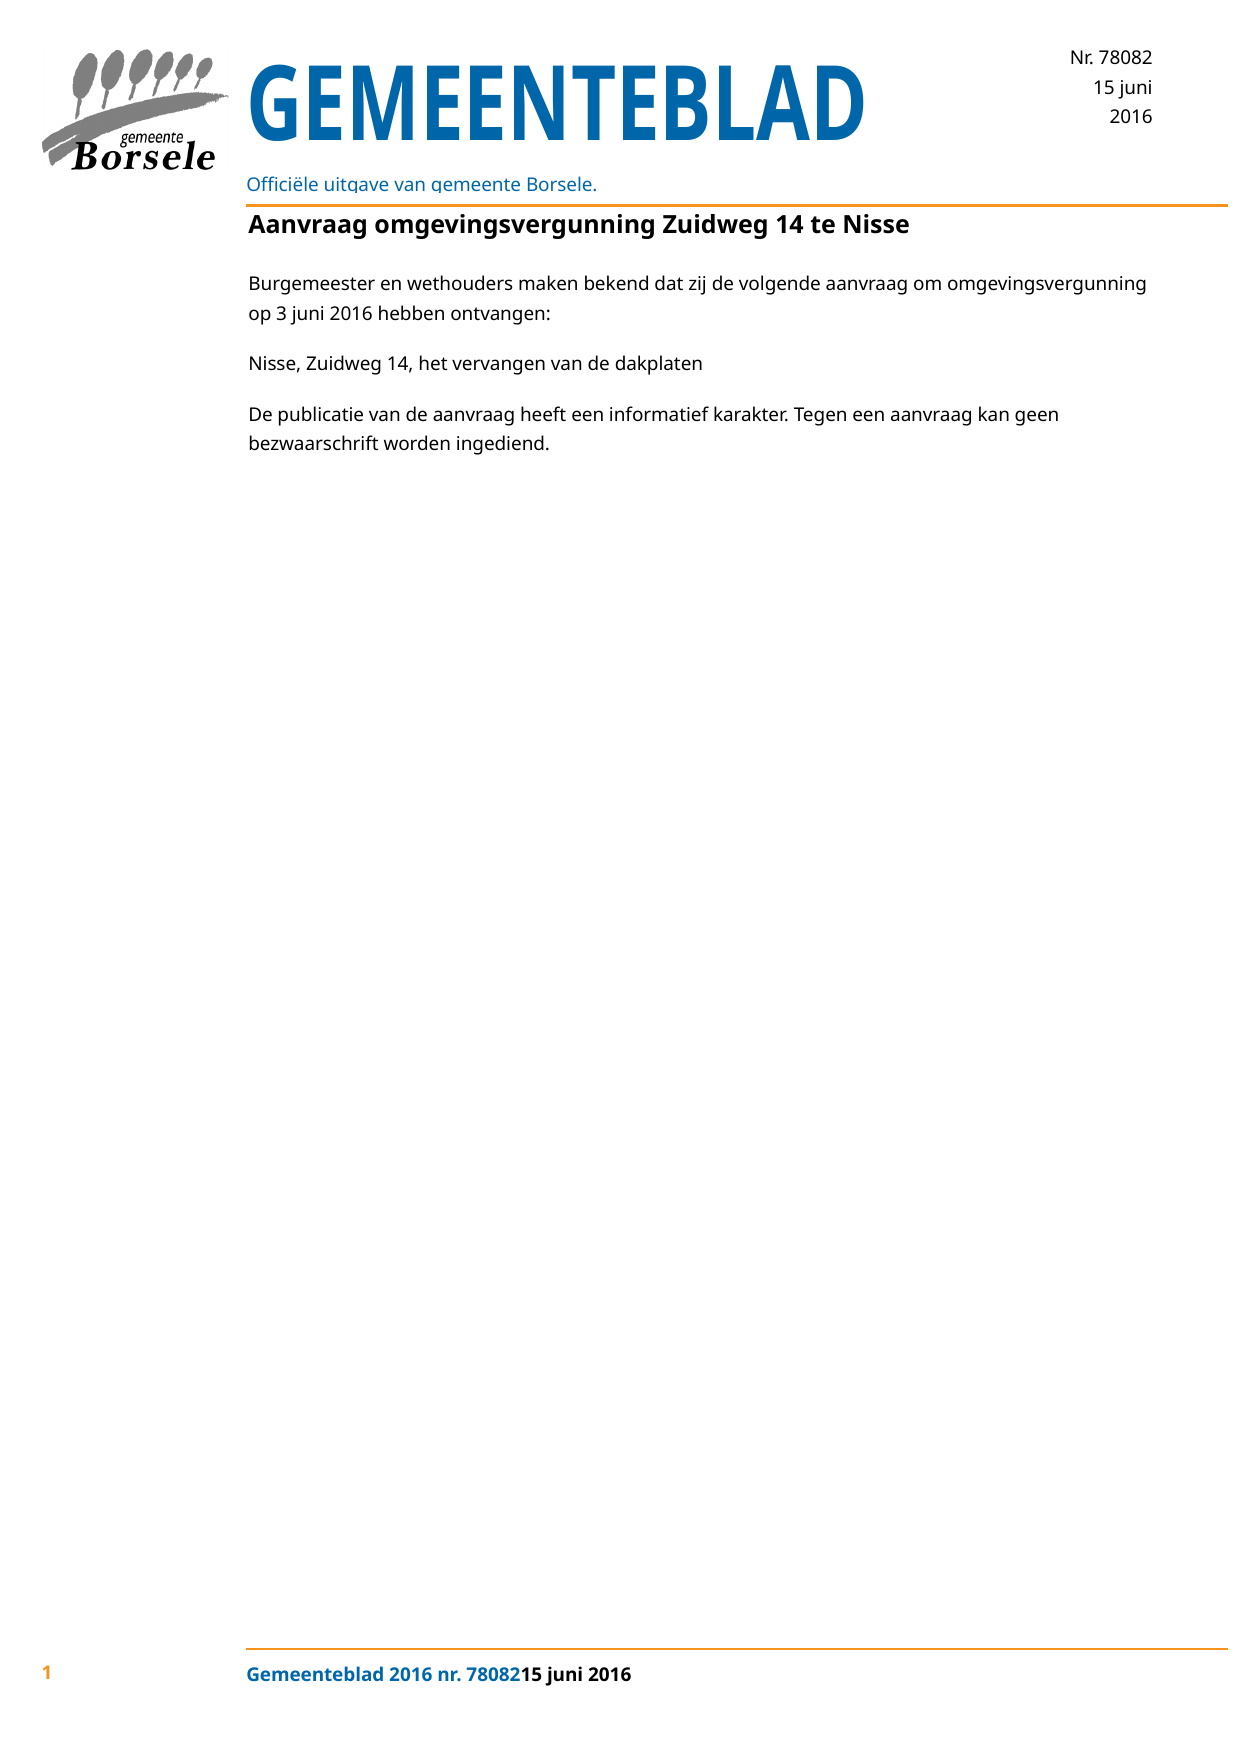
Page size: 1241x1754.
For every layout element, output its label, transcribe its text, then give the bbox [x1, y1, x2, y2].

picture [41, 47, 231, 172]
text Nisse, Zuidweg 14, het vervangen van de dakplaten [248, 350, 1152, 376]
text Burgemeester en wethouders maken bekend dat zij de volgende aanvraag om omgevingsvergunning op 3 juni 2016 hebben ontvangen: [248, 270, 1152, 326]
text Aanvraag omgevingsvergunning Zuidweg 14 te Nisse [248, 207, 1152, 241]
text De publicatie van de aanvraag heeft een informatief karakter. Tegen een aanvraag kan geen bezwaarschrift worden ingediend. [248, 401, 1152, 456]
